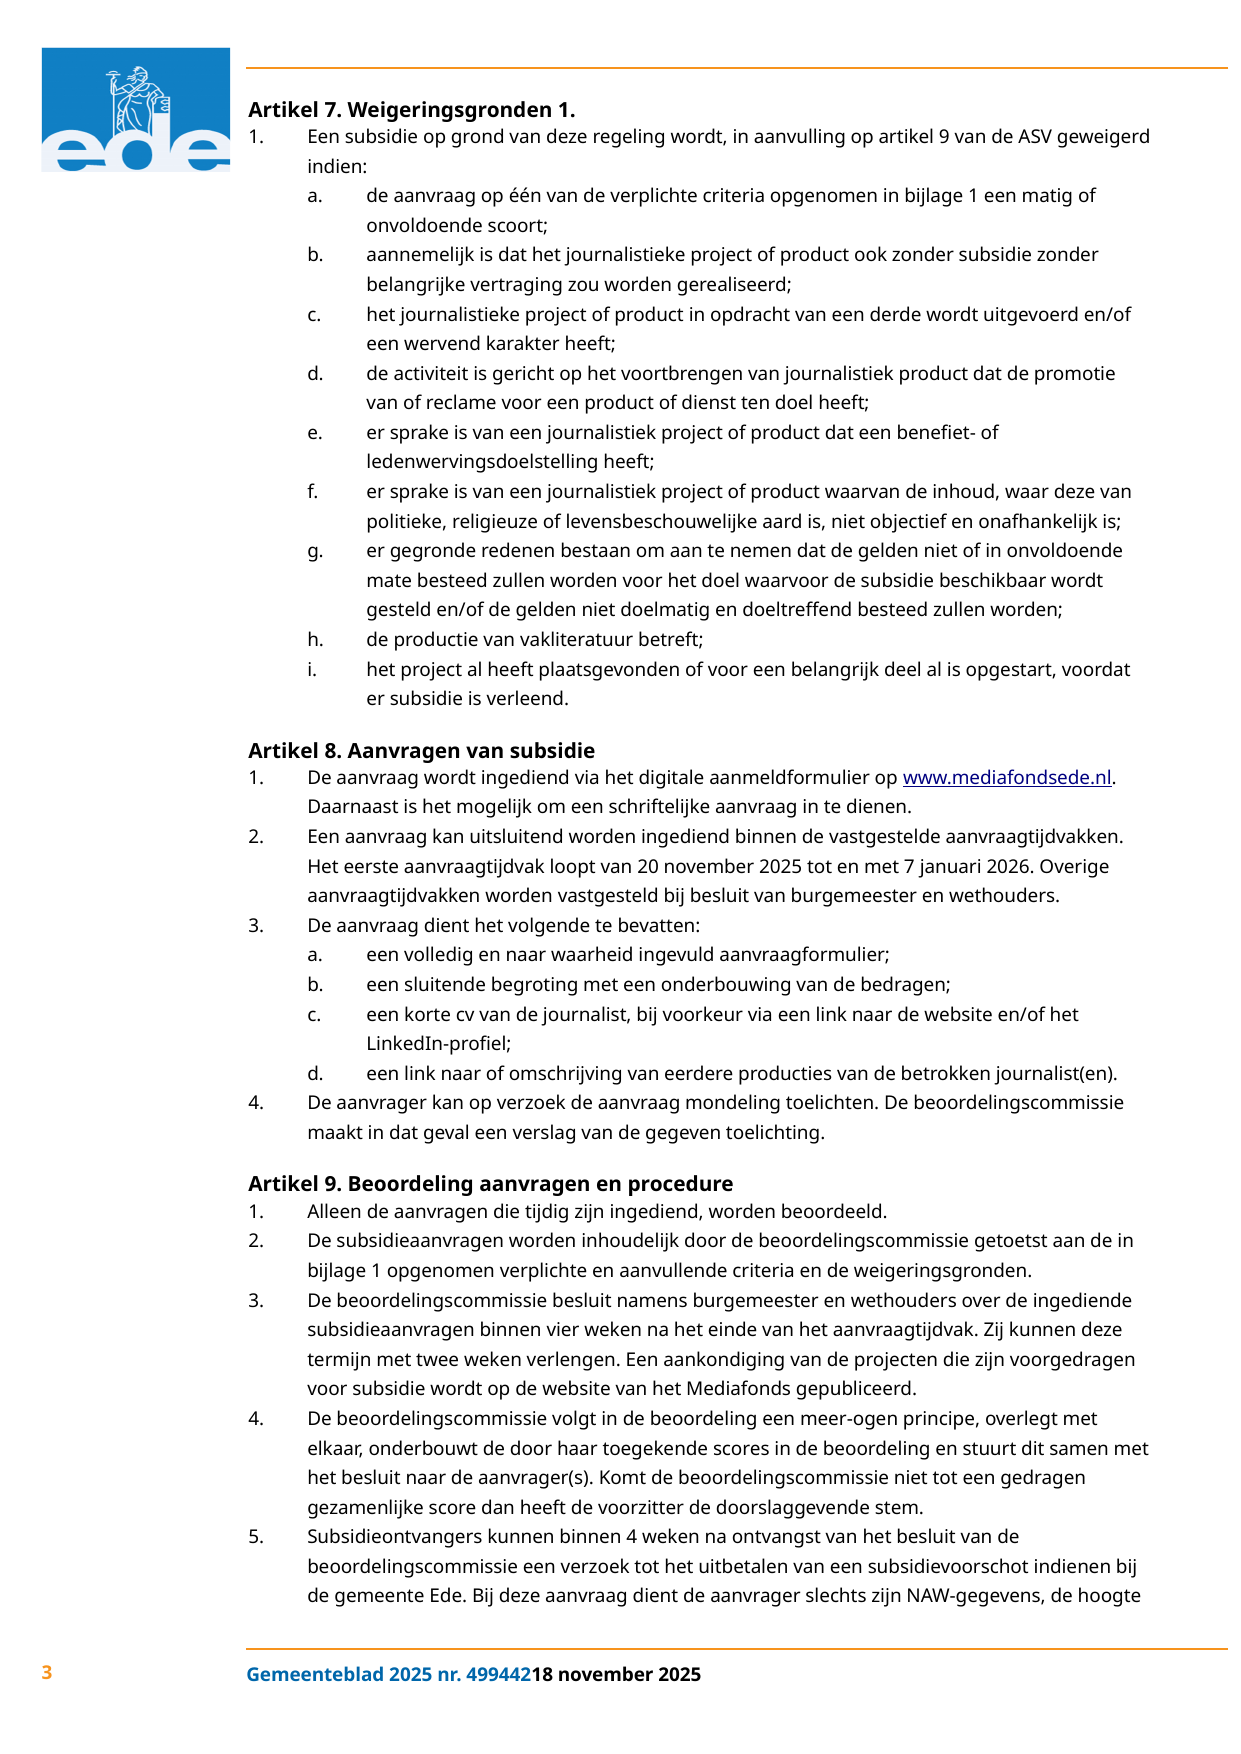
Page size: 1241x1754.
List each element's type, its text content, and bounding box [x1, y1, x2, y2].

picture [41, 47, 231, 172]
text Artikel 9. Beoordeling aanvragen en procedure [248, 1169, 1152, 1198]
list De beoordelingscommissie volgt in de beoordeling een meer-ogen principe, overlegt met elkaar, onderbouwt de door haar toegekende scores in de beoordeling en stuurt dit samen met het besluit naar de aanvrager(s). Komt de beoordelingscommissie niet tot een gedragen gezamenlijke score dan heeft de voorzitter de doorslaggevende stem. [248, 1405, 1152, 1519]
text Artikel 8. Aanvragen van subsidie [248, 736, 1152, 764]
list er sprake is van een journalistiek project of product dat een benefiet- of ledenwervingsdoelstelling heeft; [307, 419, 1152, 474]
list de aanvraag op één van de verplichte criteria opgenomen in bijlage 1 een matig of onvoldoende scoort; [307, 182, 1152, 238]
list een link naar of omschrijving van eerdere producties van de betrokken journalist(en). [307, 1060, 1152, 1086]
list Subsidieontvangers kunnen binnen 4 weken na ontvangst van het besluit van de beoordelingscommissie een verzoek tot het uitbetalen van een subsidievoorschot indienen bij de gemeente Ede. Bij deze aanvraag dient de aanvrager slechts zijn NAW-gegevens, de hoogte [248, 1523, 1152, 1608]
list De aanvraag dient het volgende te bevatten: [248, 912, 1152, 938]
list Een subsidie op grond van deze regeling wordt, in aanvulling op artikel 9 van de ASV geweigerd indien: [248, 123, 1152, 178]
text Artikel 7. Weigeringsgronden 1. [248, 95, 1152, 123]
list er sprake is van een journalistiek project of product waarvan de inhoud, waar deze van politieke, religieuze of levensbeschouwelijke aard is, niet objectief en onafhankelijk is; [307, 478, 1152, 533]
list aannemelijk is dat het journalistieke project of product ook zonder subsidie zonder belangrijke vertraging zou worden gerealiseerd; [307, 242, 1152, 297]
list Een aanvraag kan uitsluitend worden ingediend binnen de vastgestelde aanvraagtijdvakken. Het eerste aanvraagtijdvak loopt van 20 november 2025 tot en met 7 januari 2026. Overige aanvraagtijdvakken worden vastgesteld bij besluit van burgemeester en wethouders. [248, 823, 1152, 908]
list het journalistieke project of product in opdracht van een derde wordt uitgevoerd en/of een wervend karakter heeft; [307, 301, 1152, 356]
list de productie van vakliteratuur betreft; [307, 626, 1152, 652]
list De beoordelingscommissie besluit namens burgemeester en wethouders over de ingediende subsidieaanvragen binnen vier weken na het einde van het aanvraagtijdvak. Zij kunnen deze termijn met twee weken verlengen. Een aankondiging van de projecten die zijn voorgedragen voor subsidie wordt op de website van het Mediafonds gepubliceerd. [248, 1287, 1152, 1401]
list de activiteit is gericht op het voortbrengen van journalistiek product dat de promotie van of reclame voor een product of dienst ten doel heeft; [307, 360, 1152, 415]
list De aanvrager kan op verzoek de aanvraag mondeling toelichten. De beoordelingscommissie maakt in dat geval een verslag van de gegeven toelichting. [248, 1089, 1152, 1145]
list De subsidieaanvragen worden inhoudelijk door de beoordelingscommissie getoetst aan de in bijlage 1 opgenomen verplichte en aanvullende criteria en de weigeringsgronden. [248, 1228, 1152, 1283]
list een volledig en naar waarheid ingevuld aanvraagformulier; [307, 942, 1152, 967]
list een sluitende begroting met een onderbouwing van de bedragen; [307, 971, 1152, 997]
list een korte cv van de journalist, bij voorkeur via een link naar de website en/of het LinkedIn-profiel; [307, 1001, 1152, 1056]
list er gegronde redenen bestaan om aan te nemen dat de gelden niet of in onvoldoende mate besteed zullen worden voor het doel waarvoor de subsidie beschikbaar wordt gesteld en/of de gelden niet doelmatig en doeltreffend besteed zullen worden; [307, 537, 1152, 622]
list Alleen de aanvragen die tijdig zijn ingediend, worden beoordeeld. [248, 1198, 1152, 1224]
list het project al heeft plaatsgevonden of voor een belangrijk deel al is opgestart, voordat er subsidie is verleend. [307, 656, 1152, 711]
list De aanvraag wordt ingediend via het digitale aanmeldformulier op www.mediafondsede.nl. Daarnaast is het mogelijk om een schriftelijke aanvraag in te dienen. [248, 764, 1152, 819]
